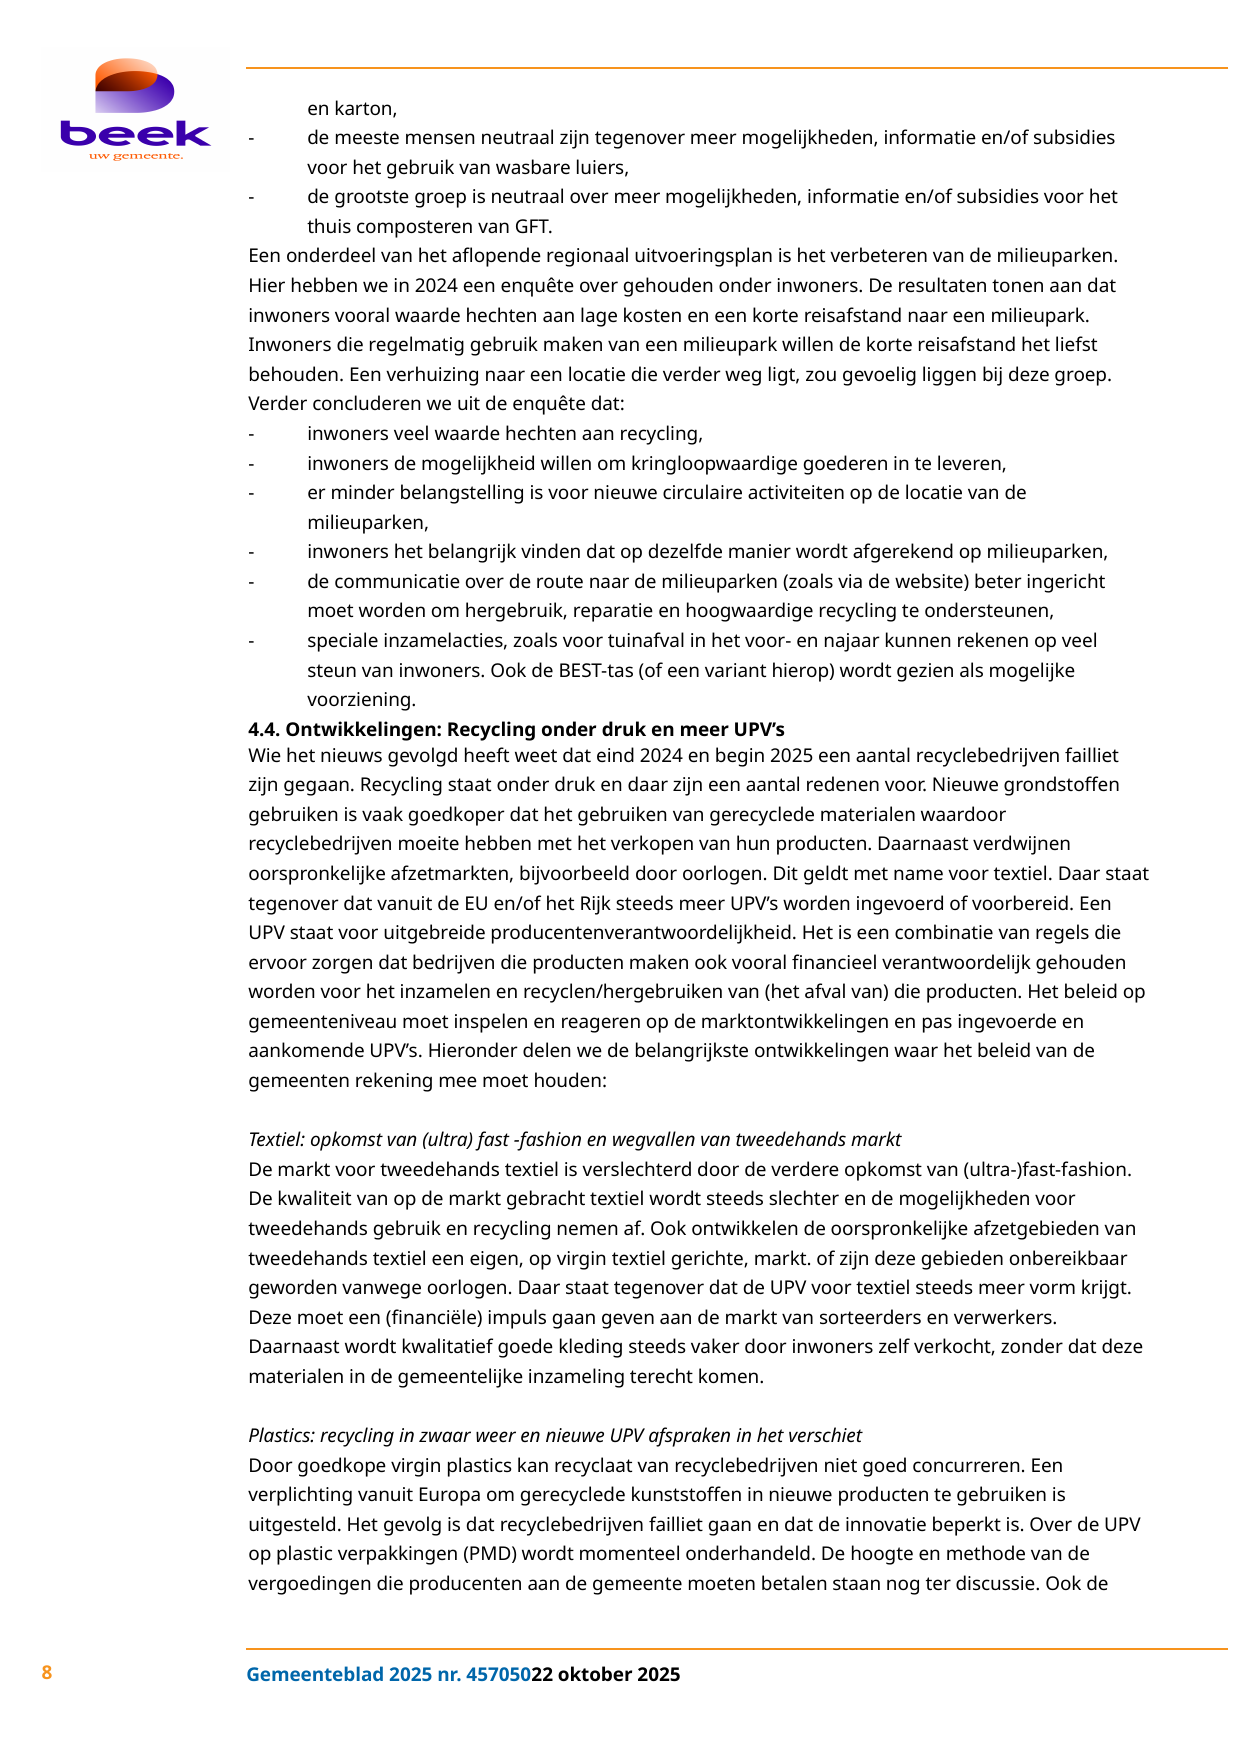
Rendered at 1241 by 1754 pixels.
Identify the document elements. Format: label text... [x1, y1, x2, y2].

text Door goedkope virgin plastics kan recyclaat van recyclebedrijven niet goed concurreren. Een verplichting vanuit Europa om gerecyclede kunststoffen in nieuwe producten te gebruiken is uitgesteld. Het gevolg is dat recyclebedrijven failliet gaan en dat de innovatie beperkt is. Over de UPV op plastic verpakkingen (PMD) wordt momenteel onderhandeld. De hoogte en methode van de vergoedingen die producenten aan de gemeente moeten betalen staan nog ter discussie. Ook de [248, 1452, 1152, 1596]
list inwoners het belangrijk vinden dat op dezelfde manier wordt afgerekend op milieuparken, [248, 538, 1152, 564]
list inwoners veel waarde hechten aan recycling, [248, 420, 1152, 446]
text 4.4. Ontwikkelingen: Recycling onder druk en meer UPV’s [248, 716, 1152, 742]
text Een onderdeel van het aflopende regionaal uitvoeringsplan is het verbeteren van de milieuparken. Hier hebben we in 2024 een enquête over gehouden onder inwoners. De resultaten tonen aan dat inwoners vooral waarde hechten aan lage kosten en een korte reisafstand naar een milieupark. Inwoners die regelmatig gebruik maken van een milieupark willen de korte reisafstand het liefst behouden. Een verhuizing naar een locatie die verder weg ligt, zou gevoelig liggen bij deze groep. Verder concluderen we uit de enquête dat: [248, 243, 1152, 416]
list er minder belangstelling is voor nieuwe circulaire activiteiten op de locatie van de milieuparken, [248, 479, 1152, 535]
list de meeste mensen neutraal zijn tegenover meer mogelijkheden, informatie en/of subsidies voor het gebruik van wasbare luiers, [248, 124, 1152, 180]
text Textiel: opkomst van (ultra) fast -fashion en wegvallen van tweedehands markt [248, 1126, 1152, 1152]
text De markt voor tweedehands textiel is verslechterd door de verdere opkomst van (ultra-)fast-fashion. De kwaliteit van op de markt gebracht textiel wordt steeds slechter en de mogelijkheden voor tweedehands gebruik en recycling nemen af. Ook ontwikkelen de oorspronkelijke afzetgebieden van tweedehands textiel een eigen, op virgin textiel gerichte, markt. of zijn deze gebieden onbereikbaar geworden vanwege oorlogen. Daar staat tegenover dat de UPV voor textiel steeds meer vorm krijgt. Deze moet een (financiële) impuls gaan geven aan de markt van sorteerders en verwerkers. Daarnaast wordt kwalitatief goede kleding steeds vaker door inwoners zelf verkocht, zonder dat deze materialen in de gemeentelijke inzameling terecht komen. [248, 1156, 1152, 1389]
list de grootste groep is neutraal over meer mogelijkheden, informatie en/of subsidies voor het thuis composteren van GFT. [248, 183, 1152, 239]
list inwoners de mogelijkheid willen om kringloopwaardige goederen in te leveren, [248, 450, 1152, 476]
list en karton, [248, 95, 1152, 121]
list de communicatie over de route naar de milieuparken (zoals via de website) beter ingericht moet worden om hergebruik, reparatie en hoogwaardige recycling te ondersteunen, [248, 568, 1152, 623]
text Plastics: recycling in zwaar weer en nieuwe UPV afspraken in het verschiet [248, 1422, 1152, 1448]
list speciale inzamelacties, zoals voor tuinafval in het voor- en najaar kunnen rekenen op veel steun van inwoners. Ook de BEST-tas (of een variant hierop) wordt gezien als mogelijke voorziening. [248, 627, 1152, 712]
text Wie het nieuws gevolgd heeft weet dat eind 2024 en begin 2025 een aantal recyclebedrijven failliet zijn gegaan. Recycling staat onder druk en daar zijn een aantal redenen voor. Nieuwe grondstoffen gebruiken is vaak goedkoper dat het gebruiken van gerecyclede materialen waardoor recyclebedrijven moeite hebben met het verkopen van hun producten. Daarnaast verdwijnen oorspronkelijke afzetmarkten, bijvoorbeeld door oorlogen. Dit geldt met name voor textiel. Daar staat tegenover dat vanuit de EU en/of het Rijk steeds meer UPV’s worden ingevoerd of voorbereid. Een UPV staat voor uitgebreide producentenverantwoordelijkheid. Het is een combinatie van regels die ervoor zorgen dat bedrijven die producten maken ook vooral financieel verantwoordelijk gehouden worden voor het inzamelen en recyclen/hergebruiken van (het afval van) die producten. Het beleid op gemeenteniveau moet inspelen en reageren op de marktontwikkelingen en pas ingevoerde en aankomende UPV’s. Hieronder delen we de belangrijkste ontwikkelingen waar het beleid van de gemeenten rekening mee moet houden: [248, 742, 1152, 1093]
picture [41, 47, 231, 172]
